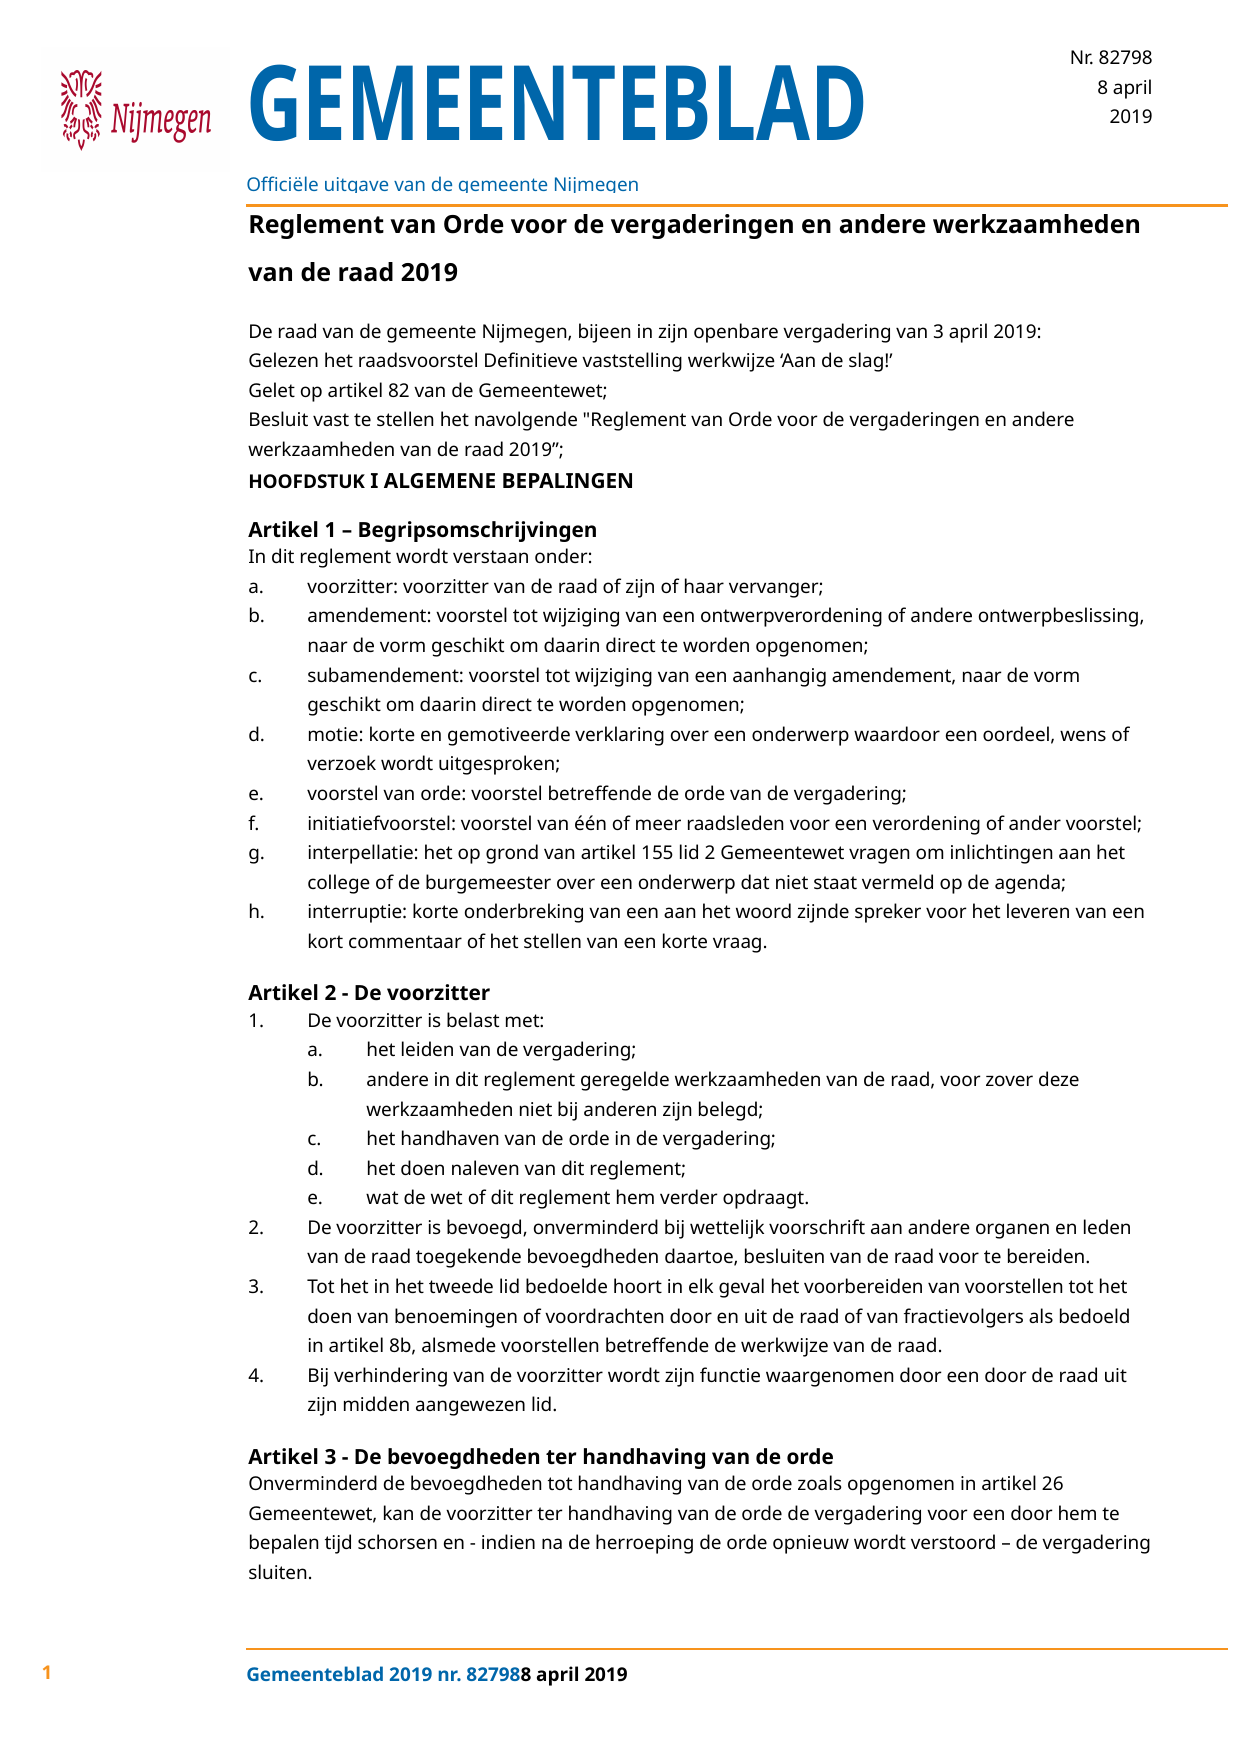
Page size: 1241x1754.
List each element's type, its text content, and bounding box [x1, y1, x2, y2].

list subamendement: voorstel tot wijziging van een aanhangig amendement, naar de vorm geschikt om daarin direct te worden opgenomen; [248, 662, 1152, 717]
list het doen naleven van dit reglement; [307, 1155, 1152, 1181]
list Bij verhindering van de voorzitter wordt zijn functie waargenomen door een door de raad uit zijn midden aangewezen lid. [248, 1362, 1152, 1417]
text In dit reglement wordt verstaan onder: [248, 543, 1152, 569]
text Onverminderd de bevoegdheden tot handhaving van de orde zoals opgenomen in artikel 26 Gemeentewet, kan de voorzitter ter handhaving van de orde de vergadering voor een door hem te bepalen tijd schorsen en - indien na de herroeping de orde opnieuw wordt verstoord – de vergadering sluiten. [248, 1470, 1152, 1585]
list De voorzitter is bevoegd, onverminderd bij wettelijk voorschrift aan andere organen en leden van de raad toegekende bevoegdheden daartoe, besluiten van de raad voor te bereiden. [248, 1214, 1152, 1269]
list amendement: voorstel tot wijziging van een ontwerpverordening of andere ontwerpbeslissing, naar de vorm geschikt om daarin direct te worden opgenomen; [248, 603, 1152, 658]
list initiatiefvoorstel: voorstel van één of meer raadsleden voor een verordening of ander voorstel; [248, 810, 1152, 836]
text De raad van de gemeente Nijmegen, bijeen in zijn openbare vergadering van 3 april 2019: [248, 318, 1152, 344]
list wat de wet of dit reglement hem verder opdraagt. [307, 1184, 1152, 1210]
list voorstel van orde: voorstel betreffende de orde van de vergadering; [248, 780, 1152, 806]
text Artikel 3 - De bevoegdheden ter handhaving van de orde [248, 1442, 1152, 1470]
list het handhaven van de orde in de vergadering; [307, 1125, 1152, 1151]
list interruptie: korte onderbreking van een aan het woord zijnde spreker voor het leveren van een kort commentaar of het stellen van een korte vraag. [248, 898, 1152, 954]
list interpellatie: het op grond van artikel 155 lid 2 Gemeentewet vragen om inlichtingen aan het college of de burgemeester over een onderwerp dat niet staat vermeld op de agenda; [248, 839, 1152, 895]
list Tot het in het tweede lid bedoelde hoort in elk geval het voorbereiden van voorstellen tot het doen van benoemingen of voordrachten door en uit de raad of van fractievolgers als bedoeld in artikel 8b, alsmede voorstellen betreffende de werkwijze van de raad. [248, 1273, 1152, 1358]
text Artikel 1 – Begripsomschrijvingen [248, 515, 1152, 543]
text Besluit vast te stellen het navolgende "Reglement van Orde voor de vergaderingen en andere werkzaamheden van de raad 2019”; [248, 407, 1152, 462]
list voorzitter: voorzitter van de raad of zijn of haar vervanger; [248, 573, 1152, 599]
text Gelet op artikel 82 van de Gemeentewet; [248, 377, 1152, 403]
text Reglement van Orde voor de vergaderingen en andere werkzaamheden van de raad 2019 [248, 207, 1152, 288]
picture [41, 47, 231, 172]
list het leiden van de vergadering; [307, 1037, 1152, 1062]
text Gelezen het raadsvoorstel Definitieve vaststelling werkwijze ‘Aan de slag!’ [248, 347, 1152, 373]
text HOOFDSTUK I ALGEMENE BEPALINGEN [248, 466, 1152, 494]
list andere in dit reglement geregelde werkzaamheden van de raad, voor zover deze werkzaamheden niet bij anderen zijn belegd; [307, 1066, 1152, 1121]
text Artikel 2 - De voorzitter [248, 978, 1152, 1007]
list De voorzitter is belast met: [248, 1007, 1152, 1033]
list motie: korte en gemotiveerde verklaring over een onderwerp waardoor een oordeel, wens of verzoek wordt uitgesproken; [248, 721, 1152, 776]
